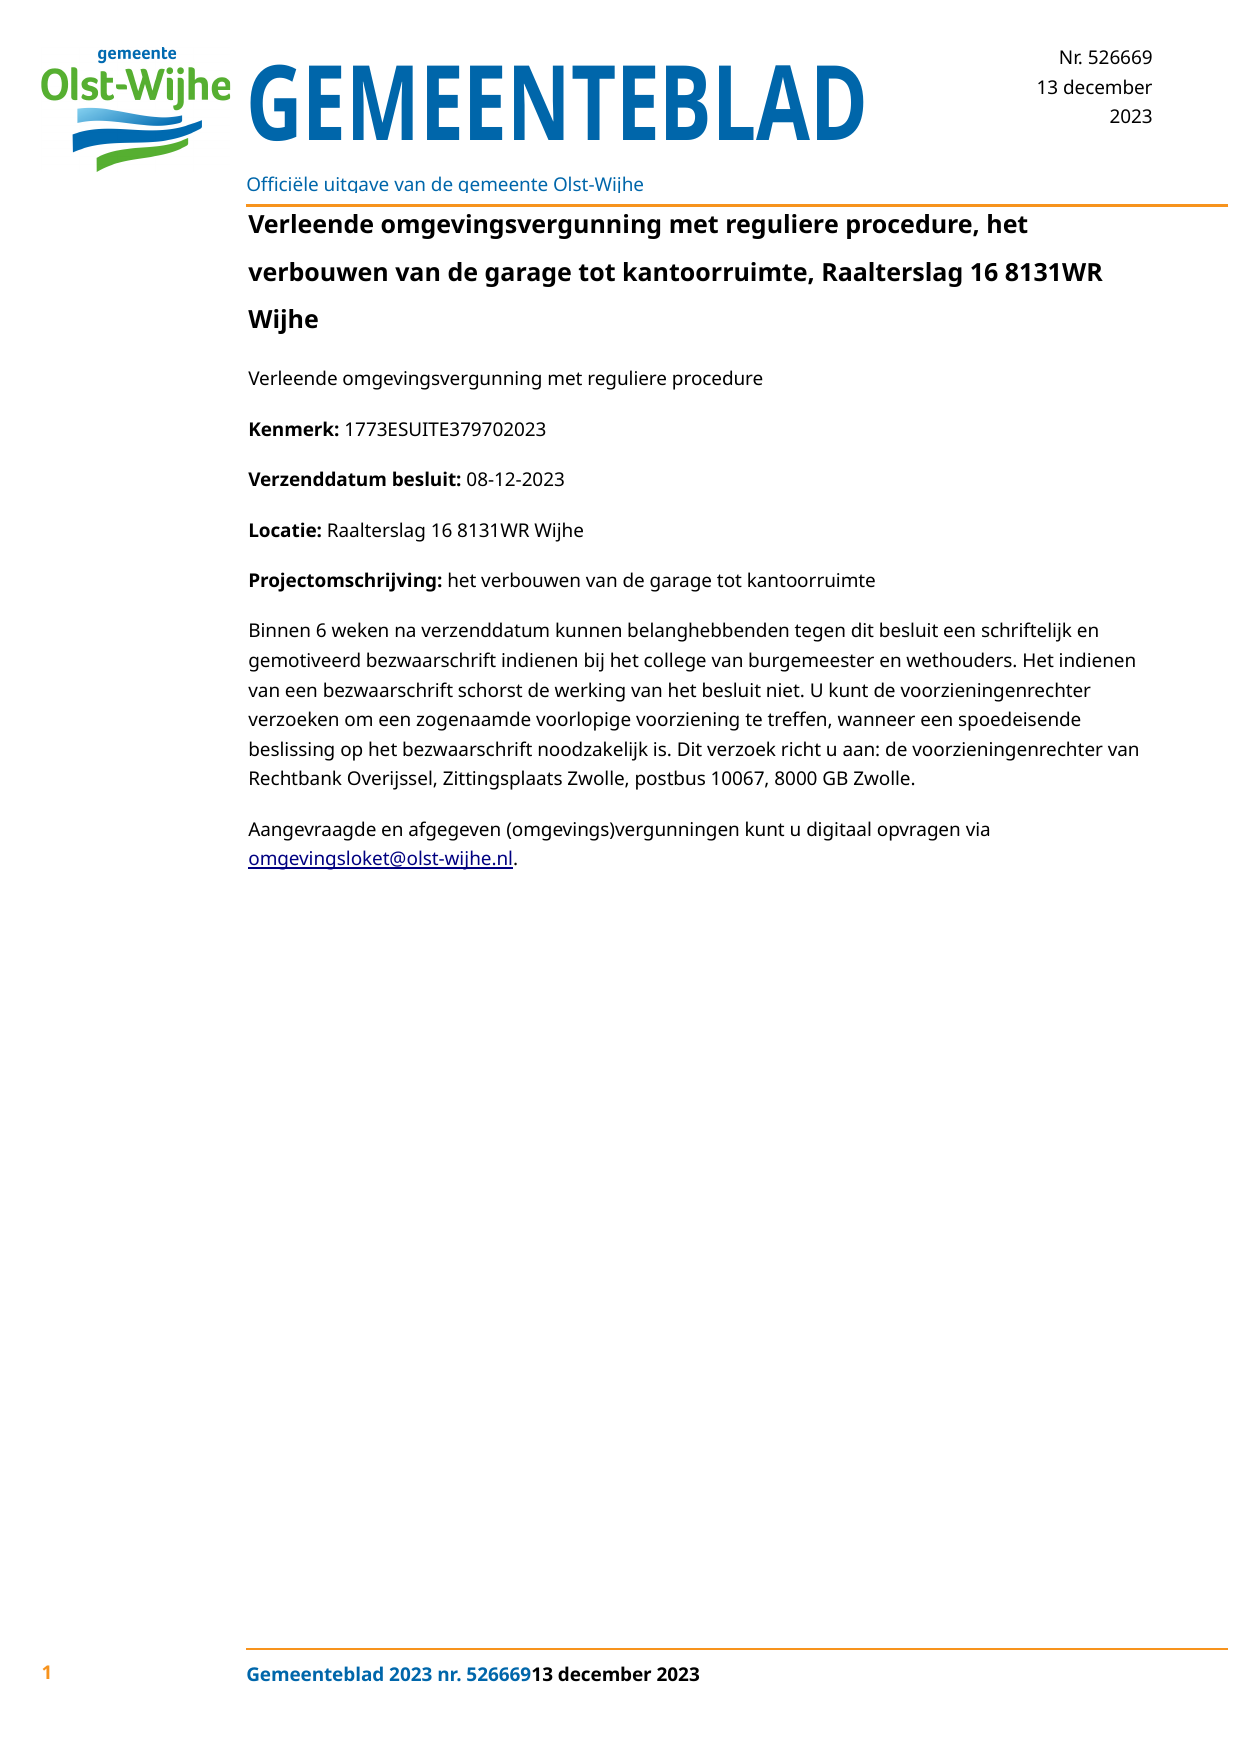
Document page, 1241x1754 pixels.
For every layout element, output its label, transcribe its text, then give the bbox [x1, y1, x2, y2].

text Verzenddatum besluit: 08-12-2023 [248, 466, 1152, 492]
text Aangevraagde en afgegeven (omgevings)vergunningen kunt u digitaal opvragen via omgevingsloket@olst-wijhe.nl. [248, 816, 1152, 871]
text Binnen 6 weken na verzenddatum kunnen belanghebbenden tegen dit besluit een schriftelijk en gemotiveerd bezwaarschrift indienen bij het college van burgemeester en wethouders. Het indienen van een bezwaarschrift schorst de werking van het besluit niet. U kunt de voorzieningenrechter verzoeken om een zogenaamde voorlopige voorziening te treffen, wanneer een spoedeisende beslissing op het bezwaarschrift noodzakelijk is. Dit verzoek richt u aan: de voorzieningenrechter van Rechtbank Overijssel, Zittingsplaats Zwolle, postbus 10067, 8000 GB Zwolle. [248, 618, 1152, 791]
text Locatie: Raalterslag 16 8131WR Wijhe [248, 517, 1152, 542]
picture [41, 47, 231, 172]
text Verleende omgevingsvergunning met reguliere procedure, het verbouwen van de garage tot kantoorruimte, Raalterslag 16 8131WR Wijhe [248, 207, 1152, 336]
text Verleende omgevingsvergunning met reguliere procedure [248, 366, 1152, 391]
text Projectomschrijving: het verbouwen van de garage tot kantoorruimte [248, 567, 1152, 593]
text Kenmerk: 1773ESUITE379702023 [248, 416, 1152, 442]
